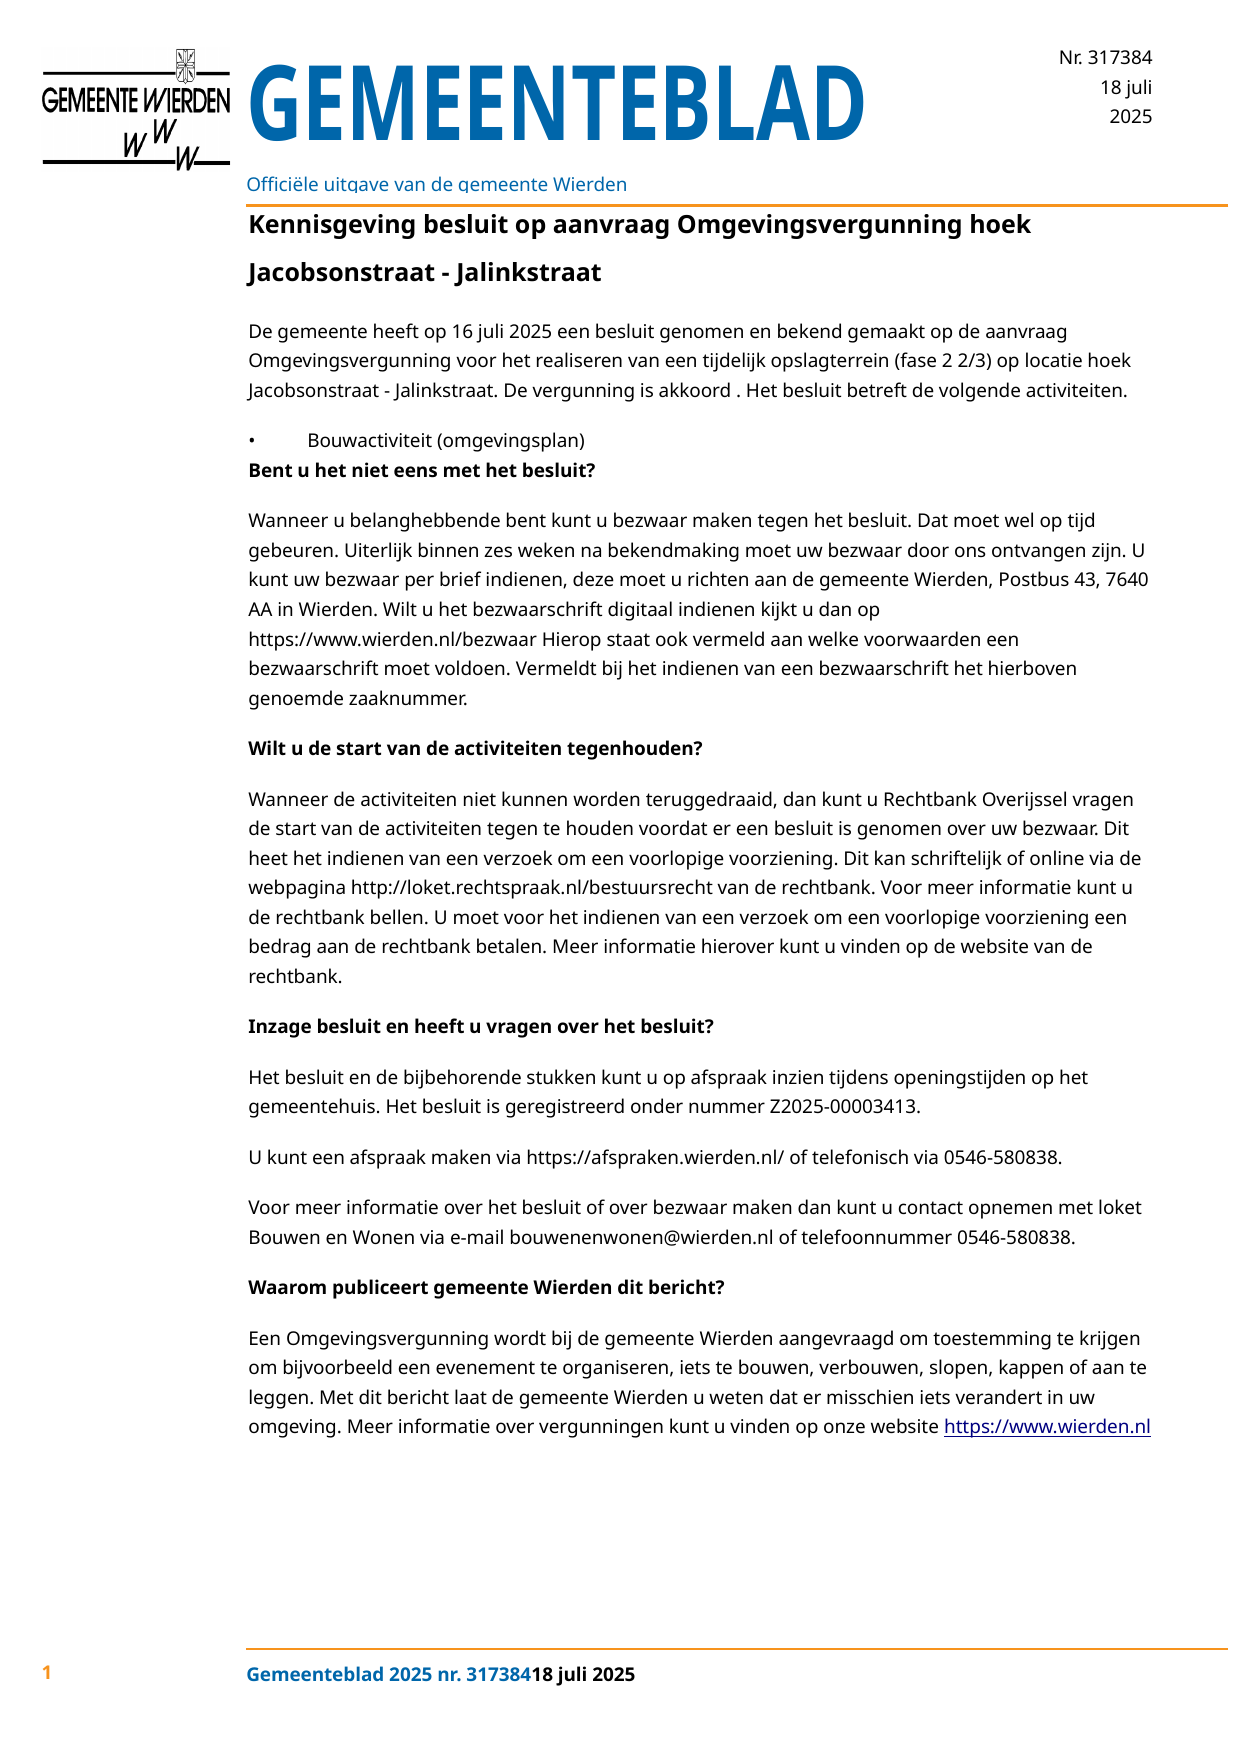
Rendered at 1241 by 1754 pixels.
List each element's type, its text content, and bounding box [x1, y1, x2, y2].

text Inzage besluit en heeft u vragen over het besluit? [248, 1014, 1152, 1039]
text Wilt u de start van de activiteiten tegenhouden? [248, 735, 1152, 761]
text U kunt een afspraak maken via https://afspraken.wierden.nl/ of telefonisch via 0546-580838. [248, 1144, 1152, 1170]
text Kennisgeving besluit op aanvraag Omgevingsvergunning hoek Jacobsonstraat - Jalinkstraat [248, 207, 1152, 288]
text De gemeente heeft op 16 juli 2025 een besluit genomen en bekend gemaakt op de aanvraag Omgevingsvergunning voor het realiseren van een tijdelijk opslagterrein (fase 2 2/3) op locatie hoek Jacobsonstraat - Jalinkstraat. De vergunning is akkoord . Het besluit betreft de volgende activiteiten. [248, 318, 1152, 403]
list Bouwactiviteit (omgevingsplan) [248, 427, 1152, 453]
text Wanneer u belanghebbende bent kunt u bezwaar maken tegen het besluit. Dat moet wel op tijd gebeuren. Uiterlijk binnen zes weken na bekendmaking moet uw bezwaar door ons ontvangen zijn. U kunt uw bezwaar per brief indienen, deze moet u richten aan de gemeente Wierden, Postbus 43, 7640 AA in Wierden. Wilt u het bezwaarschrift digitaal indienen kijkt u dan op https://www.wierden.nl/bezwaar Hierop staat ook vermeld aan welke voorwaarden een bezwaarschrift moet voldoen. Vermeldt bij het indienen van een bezwaarschrift het hierboven genoemde zaaknummer. [248, 507, 1152, 711]
text Voor meer informatie over het besluit of over bezwaar maken dan kunt u contact opnemen met loket Bouwen en Wonen via e-mail bouwenenwonen@wierden.nl of telefoonnummer 0546-580838. [248, 1194, 1152, 1250]
text Bent u het niet eens met het besluit? [248, 457, 1152, 483]
text Waarom publiceert gemeente Wierden dit bericht? [248, 1274, 1152, 1300]
text Een Omgevingsvergunning wordt bij de gemeente Wierden aangevraagd om toestemming te krijgen om bijvoorbeeld een evenement te organiseren, iets te bouwen, verbouwen, slopen, kappen of aan te leggen. Met dit bericht laat de gemeente Wierden u weten dat er misschien iets verandert in uw omgeving. Meer informatie over vergunningen kunt u vinden op onze website https://www.wierden.nl [248, 1325, 1152, 1439]
text Wanneer de activiteiten niet kunnen worden teruggedraaid, dan kunt u Rechtbank Overijssel vragen de start van de activiteiten tegen te houden voordat er een besluit is genomen over uw bezwaar. Dit heet het indienen van een verzoek om een voorlopige voorziening. Dit kan schriftelijk of online via de webpagina http://loket.rechtspraak.nl/bestuursrecht van de rechtbank. Voor meer informatie kunt u de rechtbank bellen. U moet voor het indienen van een verzoek om een voorlopige voorziening een bedrag aan de rechtbank betalen. Meer informatie hierover kunt u vinden op de website van de rechtbank. [248, 786, 1152, 989]
picture [41, 47, 231, 172]
text Het besluit en de bijbehorende stukken kunt u op afspraak inzien tijdens openingstijden op het gemeentehuis. Het besluit is geregistreerd onder nummer Z2025-00003413. [248, 1064, 1152, 1119]
